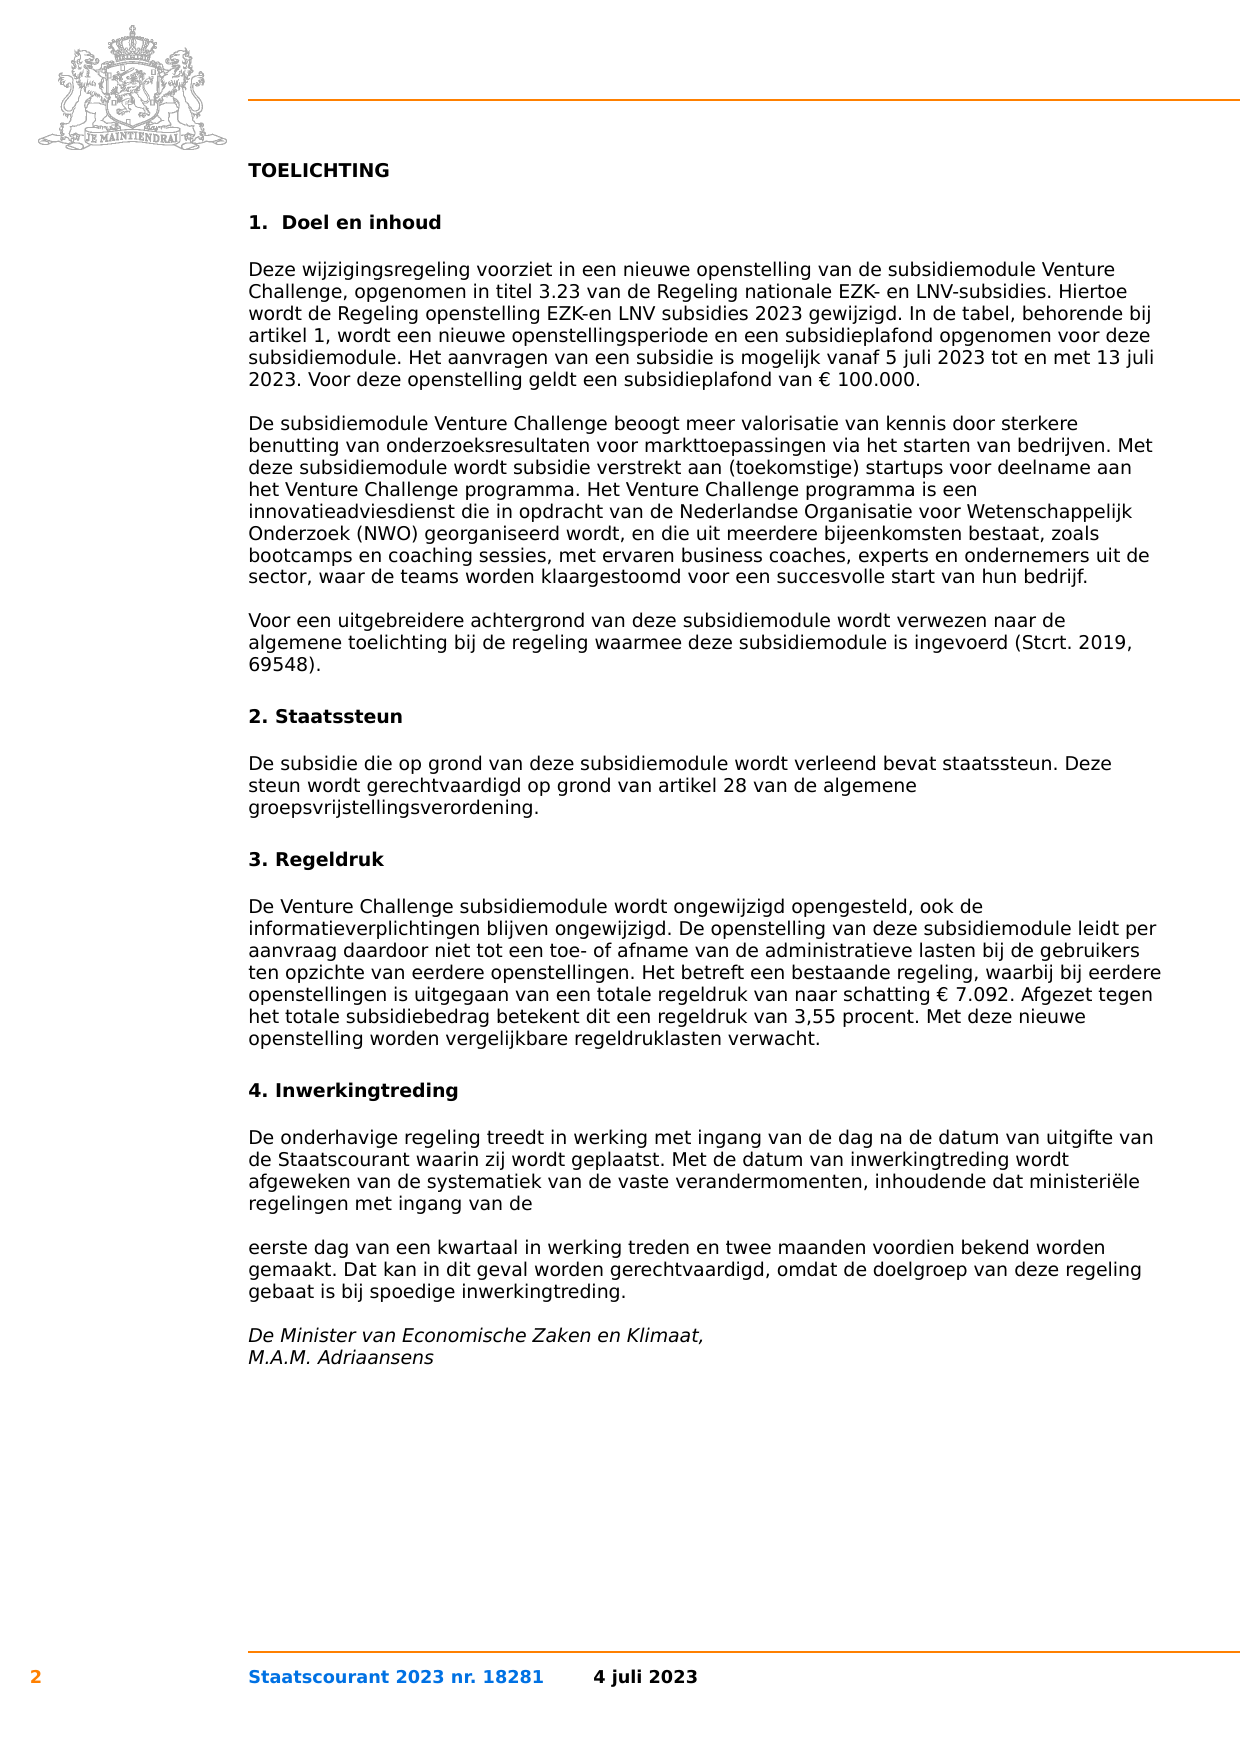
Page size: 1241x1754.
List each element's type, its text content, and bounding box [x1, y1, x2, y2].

text De Minister van Economische Zaken en Klimaat, M.A.M. Adriaansens [248, 1324, 1163, 1368]
text De onderhavige regeling treedt in werking met ingang van de dag na de datum van uitgifte van de Staatscourant waarin zij wordt geplaatst. Met de datum van inwerkingtreding wordt afgeweken van de systematiek van de vaste verandermomenten, inhoudende dat ministeriële regelingen met ingang van de [248, 1127, 1163, 1215]
text De subsidiemodule Venture Challenge beoogt meer valorisatie van kennis door sterkere benutting van onderzoeksresultaten voor markttoepassingen via het starten van bedrijven. Met deze subsidiemodule wordt subsidie verstrekt aan (toekomstige) startups voor deelname aan het Venture Challenge programma. Het Venture Challenge programma is een innovatieadviesdienst die in opdracht van de Nederlandse Organisatie voor Wetenschappelijk Onderzoek (NWO) georganiseerd wordt, en die uit meerdere bijeenkomsten bestaat, zoals bootcamps en coaching sessies, met ervaren business coaches, experts en ondernemers uit de sector, waar de teams worden klaargestoomd voor een succesvolle start van hun bedrijf. [248, 413, 1163, 588]
text De subsidie die op grond van deze subsidiemodule wordt verleend bevat staatssteun. Deze steun wordt gerechtvaardigd op grond van artikel 28 van de algemene groepsvrijstellingsverordening. [248, 753, 1163, 819]
subtitle 4. Inwerkingtreding [248, 1080, 1163, 1102]
subtitle 3. Regeldruk [248, 849, 1163, 871]
text Deze wijzigingsregeling voorziet in een nieuwe openstelling van de subsidiemodule Venture Challenge, opgenomen in titel 3.23 van de Regeling nationale EZK- en LNV-subsidies. Hiertoe wordt de Regeling openstelling EZK-en LNV subsidies 2023 gewijzigd. In de tabel, behorende bij artikel 1, wordt een nieuwe openstellingsperiode en een subsidieplafond opgenomen voor deze subsidiemodule. Het aanvragen van een subsidie is mogelijk vanaf 5 juli 2023 tot en met 13 juli 2023. Voor deze openstelling geldt een subsidieplafond van € 100.000. [248, 259, 1163, 391]
subtitle 1. Doel en inhoud [248, 212, 1163, 234]
text De Venture Challenge subsidiemodule wordt ongewijzigd opengesteld, ook de informatieverplichtingen blijven ongewijzigd. De openstelling van deze subsidiemodule leidt per aanvraag daardoor niet tot een toe- of afname van de administratieve lasten bij de gebruikers ten opzichte van eerdere openstellingen. Het betreft een bestaande regeling, waarbij bij eerdere openstellingen is uitgegaan van een totale regeldruk van naar schatting € 7.092. Afgezet tegen het totale subsidiebedrag betekent dit een regeldruk van 3,55 procent. Met deze nieuwe openstelling worden vergelijkbare regeldruklasten verwacht. [248, 896, 1163, 1050]
text eerste dag van een kwartaal in werking treden en twee maanden voordien bekend worden gemaakt. Dat kan in dit geval worden gerechtvaardigd, omdat de doelgroep van deze regeling gebaat is bij spoedige inwerkingtreding. [248, 1237, 1163, 1303]
subtitle 2. Staatssteun [248, 706, 1163, 728]
subtitle TOELICHTING [248, 160, 1163, 182]
text Voor een uitgebreidere achtergrond van deze subsidiemodule wordt verwezen naar de algemene toelichting bij de regeling waarmee deze subsidiemodule is ingevoerd (Stcrt. 2019, 69548). [248, 610, 1163, 676]
picture [38, 25, 227, 150]
